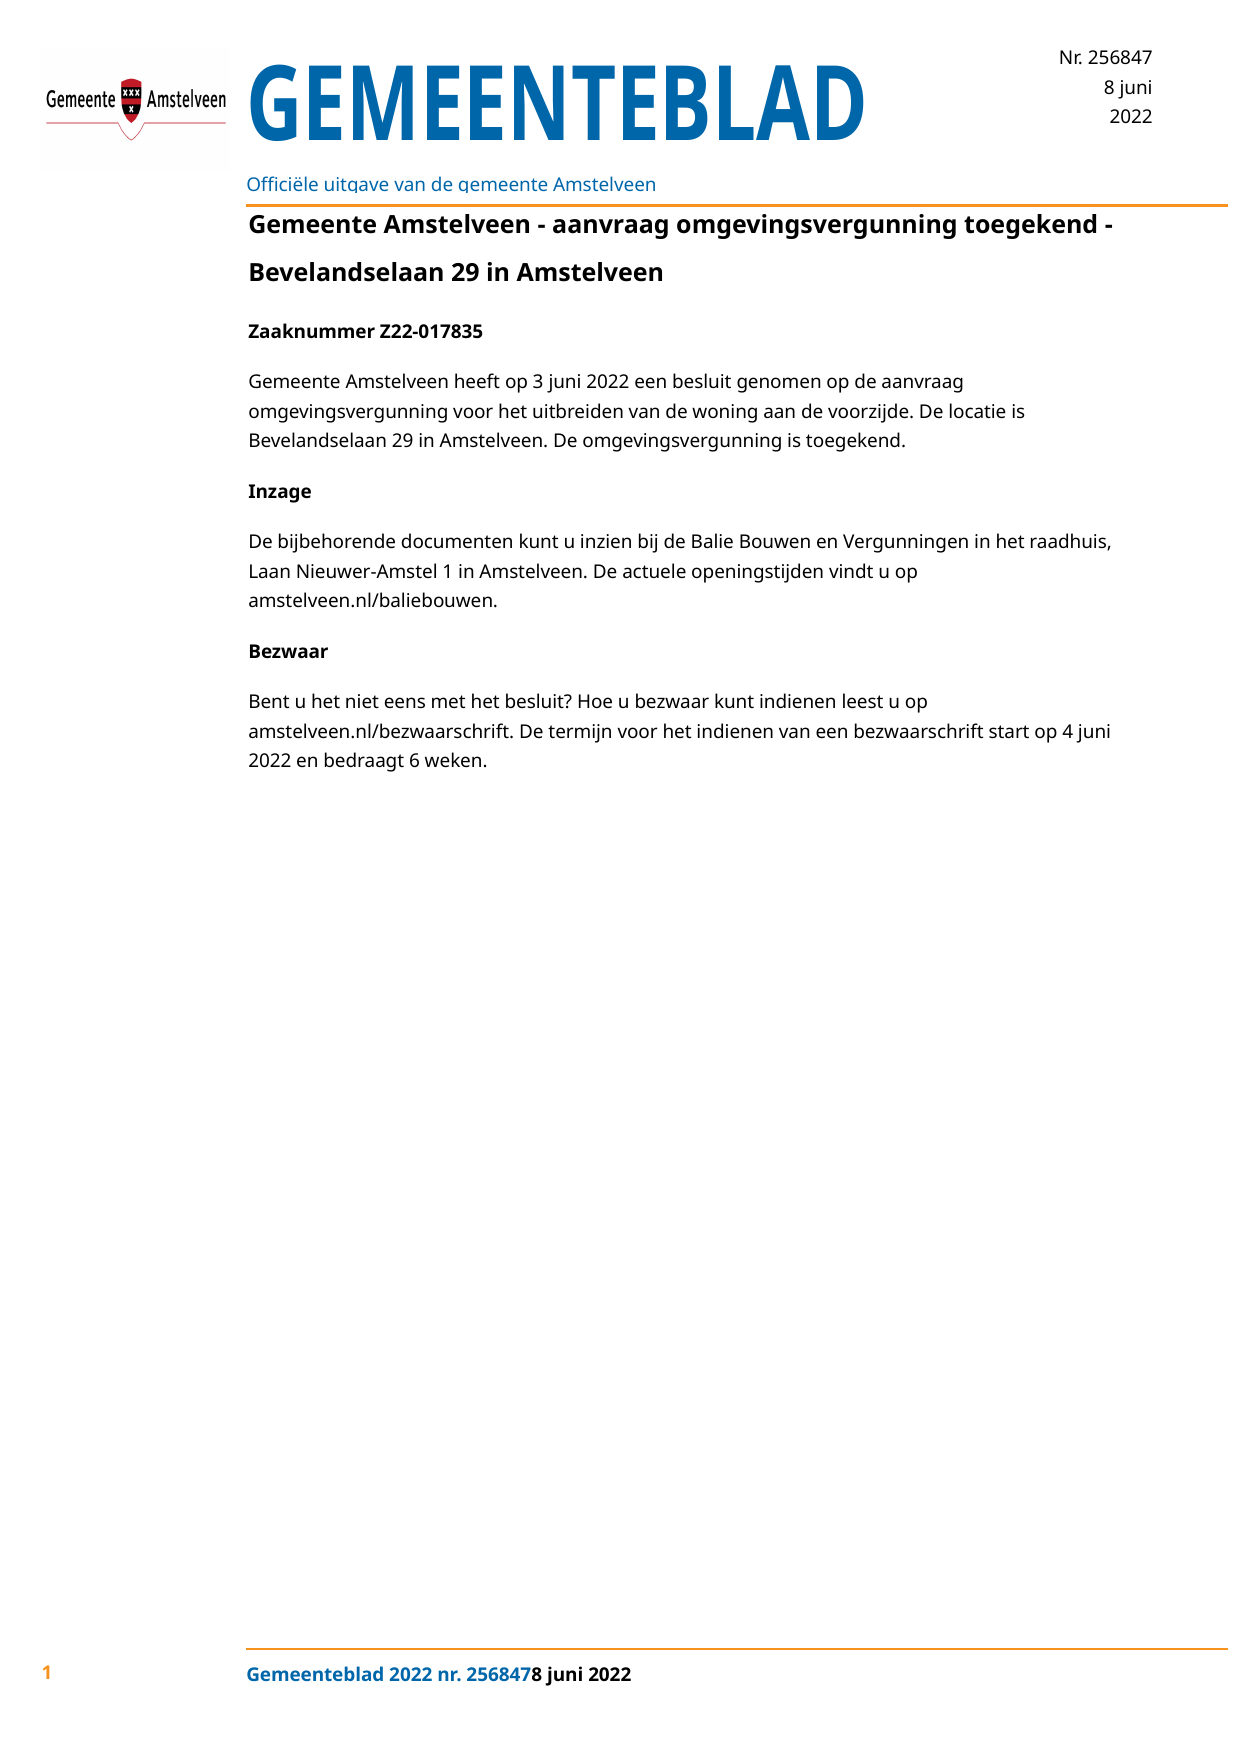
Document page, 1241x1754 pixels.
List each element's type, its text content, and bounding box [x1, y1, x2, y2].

picture [41, 47, 231, 172]
text Bent u het niet eens met het besluit? Hoe u bezwaar kunt indienen leest u op amstelveen.nl/bezwaarschrift. De termijn voor het indienen van een bezwaarschrift start op 4 juni 2022 en bedraagt 6 weken. [248, 688, 1152, 773]
text Zaaknummer Z22-017835 [248, 318, 1152, 344]
text De bijbehorende documenten kunt u inzien bij de Balie Bouwen en Vergunningen in het raadhuis, Laan Nieuwer-Amstel 1 in Amstelveen. De actuele openingstijden vindt u op amstelveen.nl/baliebouwen. [248, 528, 1152, 613]
text Gemeente Amstelveen - aanvraag omgevingsvergunning toegekend - Bevelandselaan 29 in Amstelveen [248, 207, 1152, 288]
text Gemeente Amstelveen heeft op 3 juni 2022 een besluit genomen op de aanvraag omgevingsvergunning voor het uitbreiden van de woning aan de voorzijde. De locatie is Bevelandselaan 29 in Amstelveen. De omgevingsvergunning is toegekend. [248, 368, 1152, 453]
text Inzage [248, 478, 1152, 504]
text Bezwaar [248, 638, 1152, 664]
